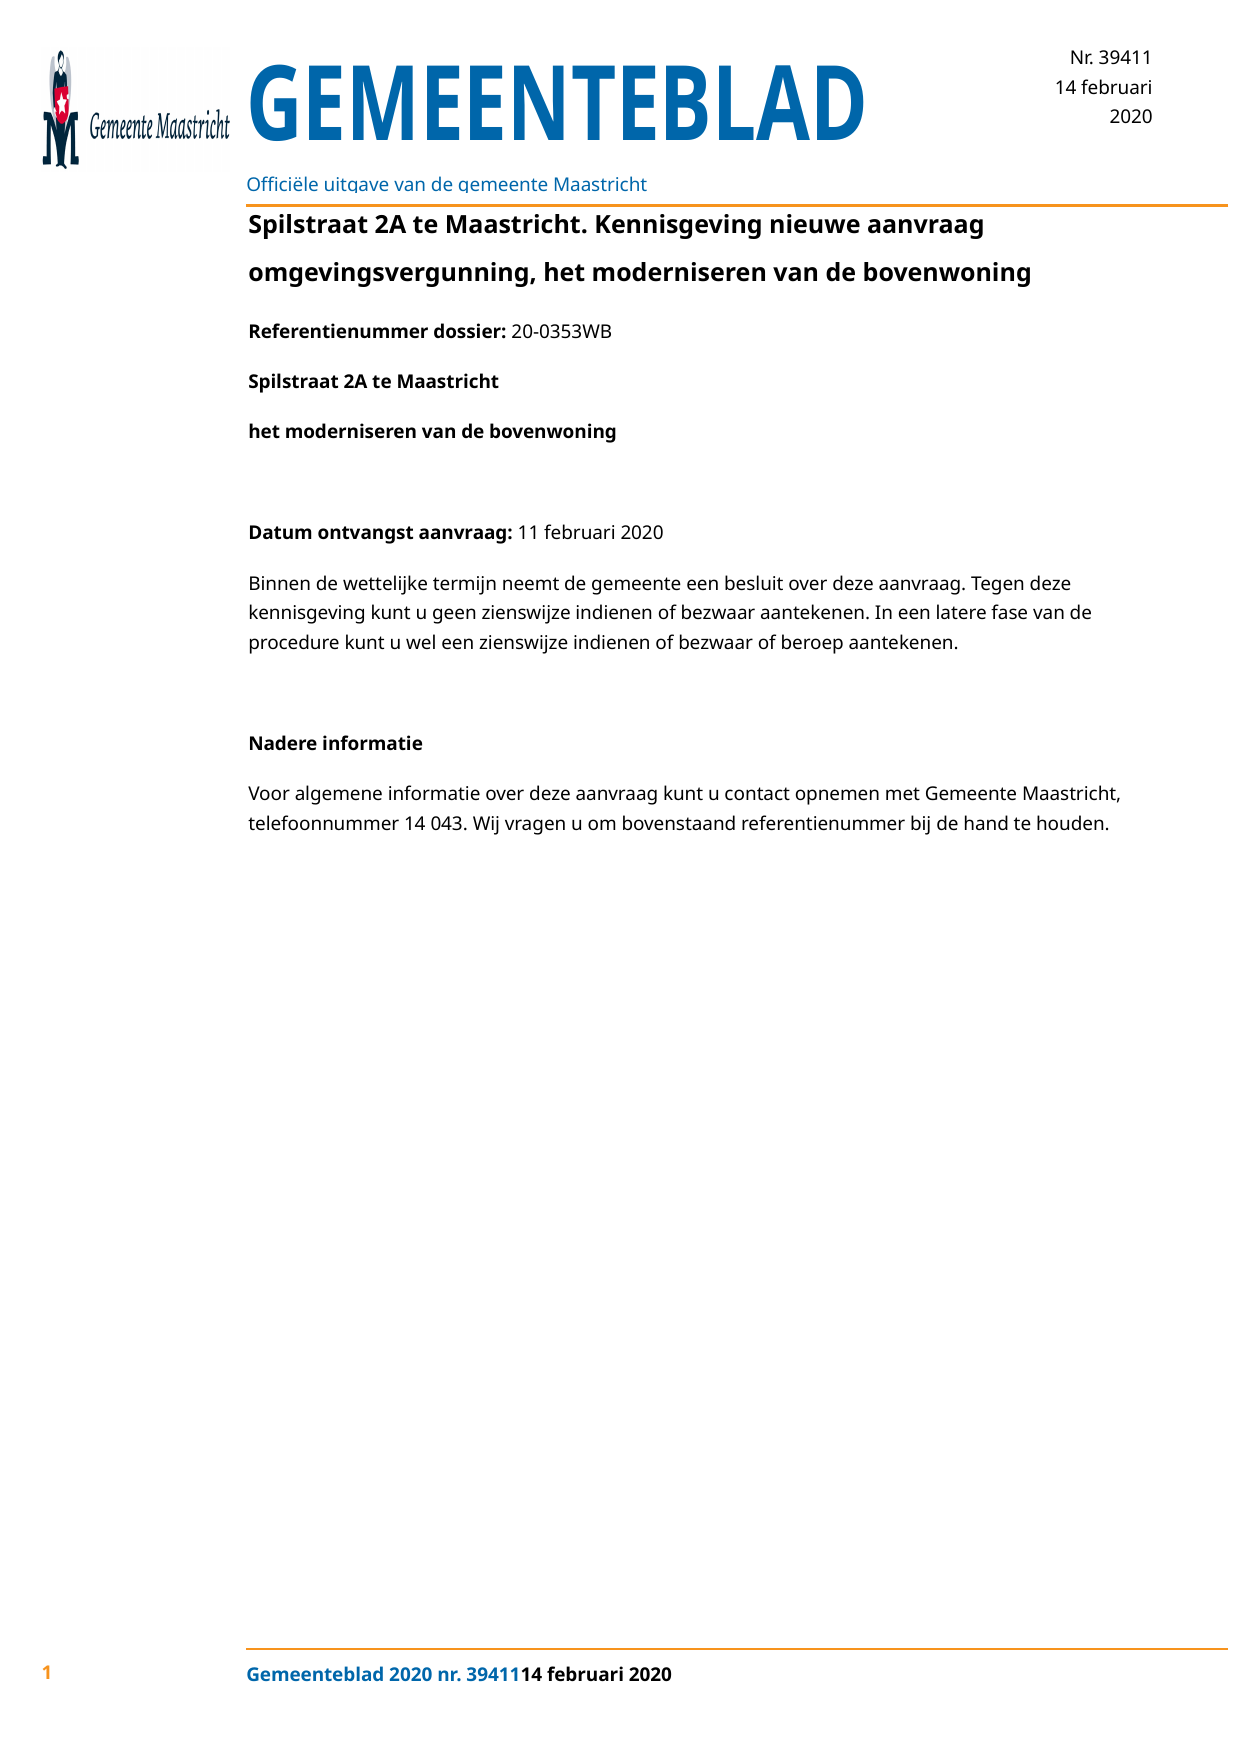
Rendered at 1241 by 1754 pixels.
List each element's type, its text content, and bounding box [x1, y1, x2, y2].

text Binnen de wettelijke termijn neemt de gemeente een besluit over deze aanvraag. Tegen deze kennisgeving kunt u geen zienswijze indienen of bezwaar aantekenen. In een latere fase van de procedure kunt u wel een zienswijze indienen of bezwaar of beroep aantekenen. [248, 570, 1152, 655]
text Datum ontvangst aanvraag: 11 februari 2020 [248, 519, 1152, 545]
text Spilstraat 2A te Maastricht. Kennisgeving nieuwe aanvraag omgevingsvergunning, het moderniseren van de bovenwoning [248, 207, 1152, 288]
text Nadere informatie [248, 730, 1152, 756]
text Referentienummer dossier: 20-0353WB [248, 318, 1152, 344]
text het moderniseren van de bovenwoning [248, 419, 1152, 444]
picture [41, 47, 231, 172]
text Spilstraat 2A te Maastricht [248, 368, 1152, 394]
text Voor algemene informatie over deze aanvraag kunt u contact opnemen met Gemeente Maastricht, telefoonnummer 14 043. Wij vragen u om bovenstaand referentienummer bij de hand te houden. [248, 780, 1152, 836]
